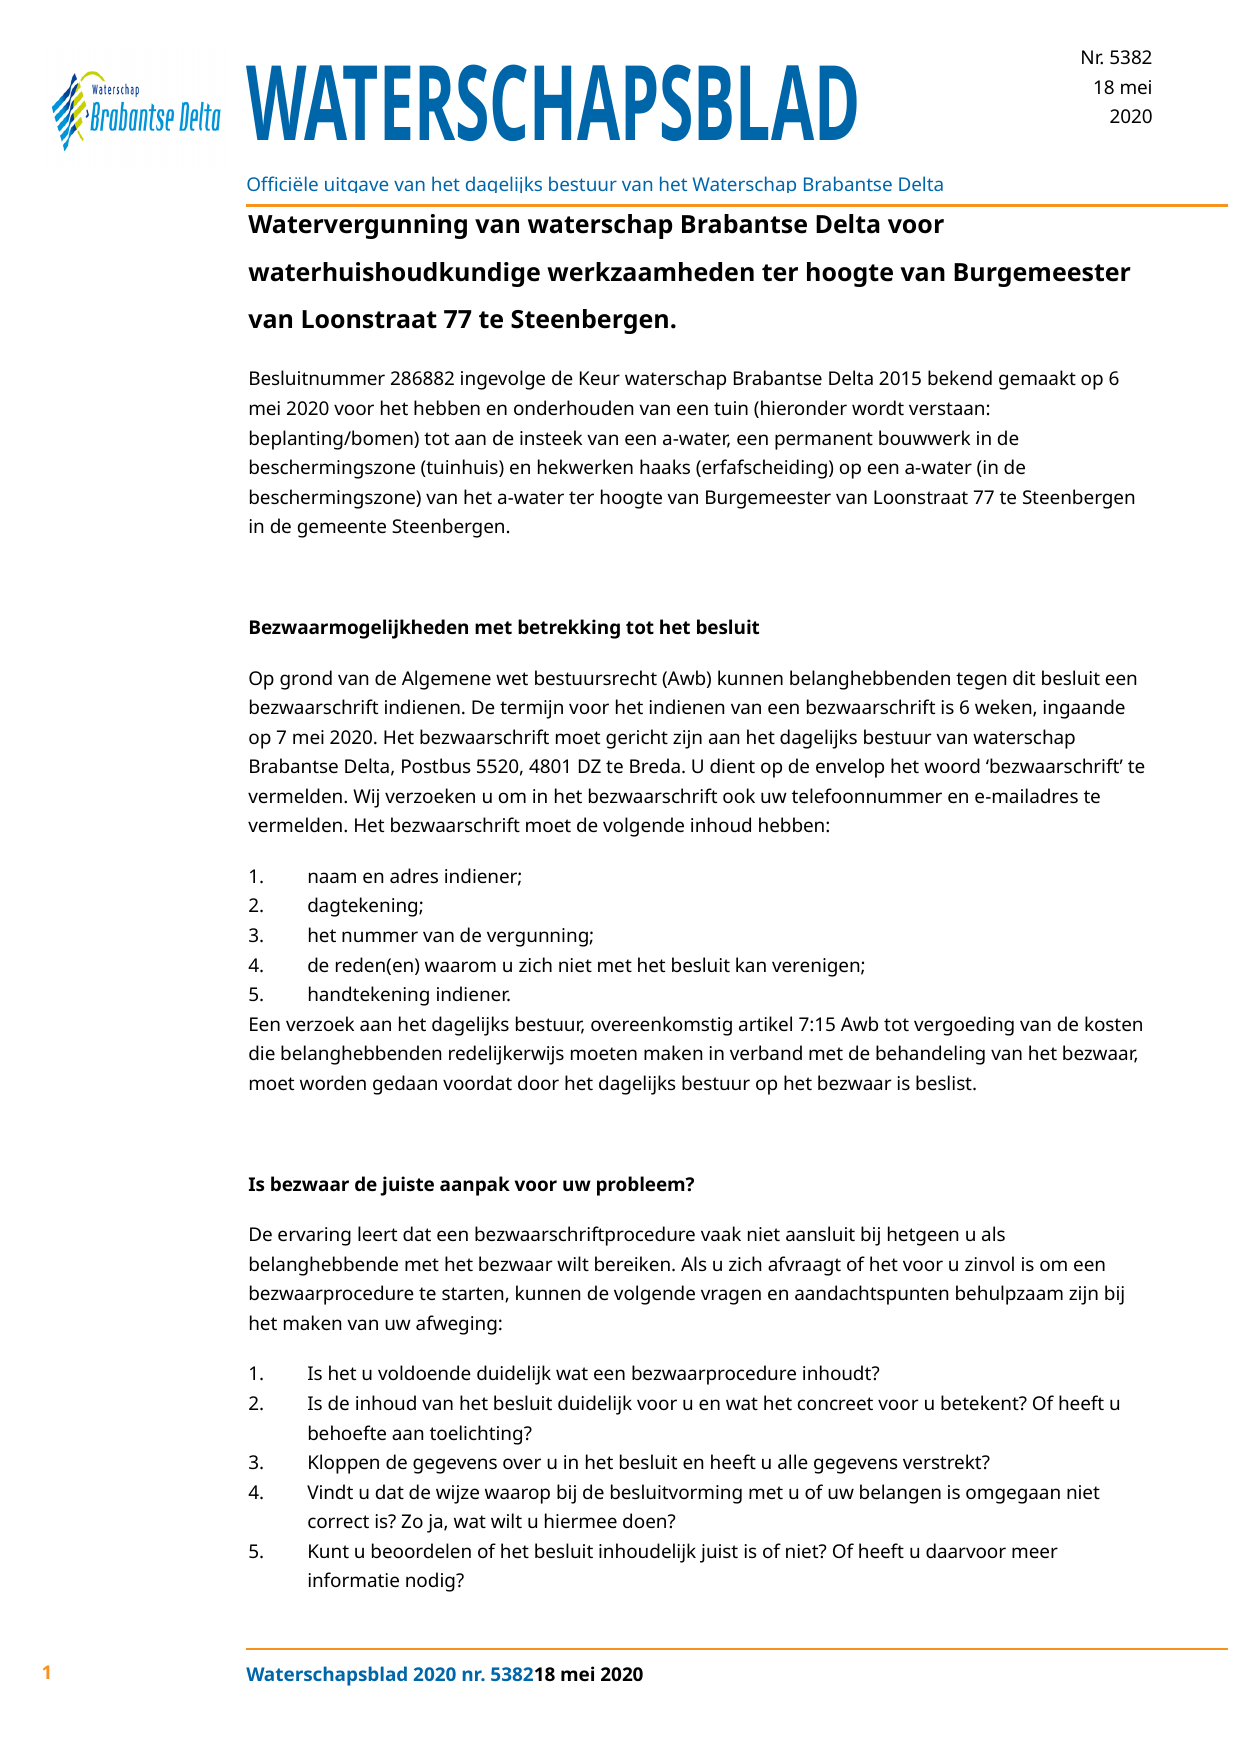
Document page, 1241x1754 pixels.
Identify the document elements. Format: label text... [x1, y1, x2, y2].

text Besluitnummer 286882 ingevolge de Keur waterschap Brabantse Delta 2015 bekend gemaakt op 6 mei 2020 voor het hebben en onderhouden van een tuin (hieronder wordt verstaan: beplanting/bomen) tot aan de insteek van een a-water, een permanent bouwwerk in de beschermingszone (tuinhuis) en hekwerken haaks (erfafscheiding) op een a-water (in de beschermingszone) van het a-water ter hoogte van Burgemeester van Loonstraat 77 te Steenbergen in de gemeente Steenbergen. [248, 366, 1152, 539]
list dagtekening; [248, 893, 1152, 918]
list Kloppen de gegevens over u in het besluit en heeft u alle gegevens verstrekt? [248, 1449, 1152, 1475]
text De ervaring leert dat een bezwaarschriftprocedure vaak niet aansluit bij hetgeen u als belanghebbende met het bezwaar wilt bereiken. Als u zich afvraagt of het voor u zinvol is om een bezwaarprocedure te starten, kunnen de volgende vragen en aandachtspunten behulpzaam zijn bij het maken van uw afweging: [248, 1221, 1152, 1336]
text Bezwaarmogelijkheden met betrekking tot het besluit [248, 614, 1152, 640]
text Een verzoek aan het dagelijks bestuur, overeenkomstig artikel 7:15 Awb tot vergoeding van de kosten die belanghebbenden redelijkerwijs moeten maken in verband met de behandeling van het bezwaar, moet worden gedaan voordat door het dagelijks bestuur op het bezwaar is beslist. [248, 1011, 1152, 1096]
list Vindt u dat de wijze waarop bij de besluitvorming met u of uw belangen is omgegaan niet correct is? Zo ja, wat wilt u hiermee doen? [248, 1479, 1152, 1534]
list de reden(en) waarom u zich niet met het besluit kan verenigen; [248, 952, 1152, 977]
list het nummer van de vergunning; [248, 922, 1152, 948]
list handtekening indiener. [248, 981, 1152, 1007]
text Watervergunning van waterschap Brabantse Delta voor waterhuishoudkundige werkzaamheden ter hoogte van Burgemeester van Loonstraat 77 te Steenbergen. [248, 207, 1152, 336]
list Is de inhoud van het besluit duidelijk voor u en wat het concreet voor u betekent? Of heeft u behoefte aan toelichting? [248, 1390, 1152, 1445]
picture [41, 47, 231, 172]
list Kunt u beoordelen of het besluit inhoudelijk juist is of niet? Of heeft u daarvoor meer informatie nodig? [248, 1538, 1152, 1593]
text Is bezwaar de juiste aanpak voor uw probleem? [248, 1171, 1152, 1197]
text Op grond van de Algemene wet bestuursrecht (Awb) kunnen belanghebbenden tegen dit besluit een bezwaarschrift indienen. De termijn voor het indienen van een bezwaarschrift is 6 weken, ingaande op 7 mei 2020. Het bezwaarschrift moet gericht zijn aan het dagelijks bestuur van waterschap Brabantse Delta, Postbus 5520, 4801 DZ te Breda. U dient op de envelop het woord ‘bezwaarschrift’ te vermelden. Wij verzoeken u om in het bezwaarschrift ook uw telefoonnummer en e‑mailadres te vermelden. Het bezwaarschrift moet de volgende inhoud hebben: [248, 665, 1152, 838]
list naam en adres indiener; [248, 863, 1152, 889]
list Is het u voldoende duidelijk wat een bezwaarprocedure inhoudt? [248, 1361, 1152, 1386]
